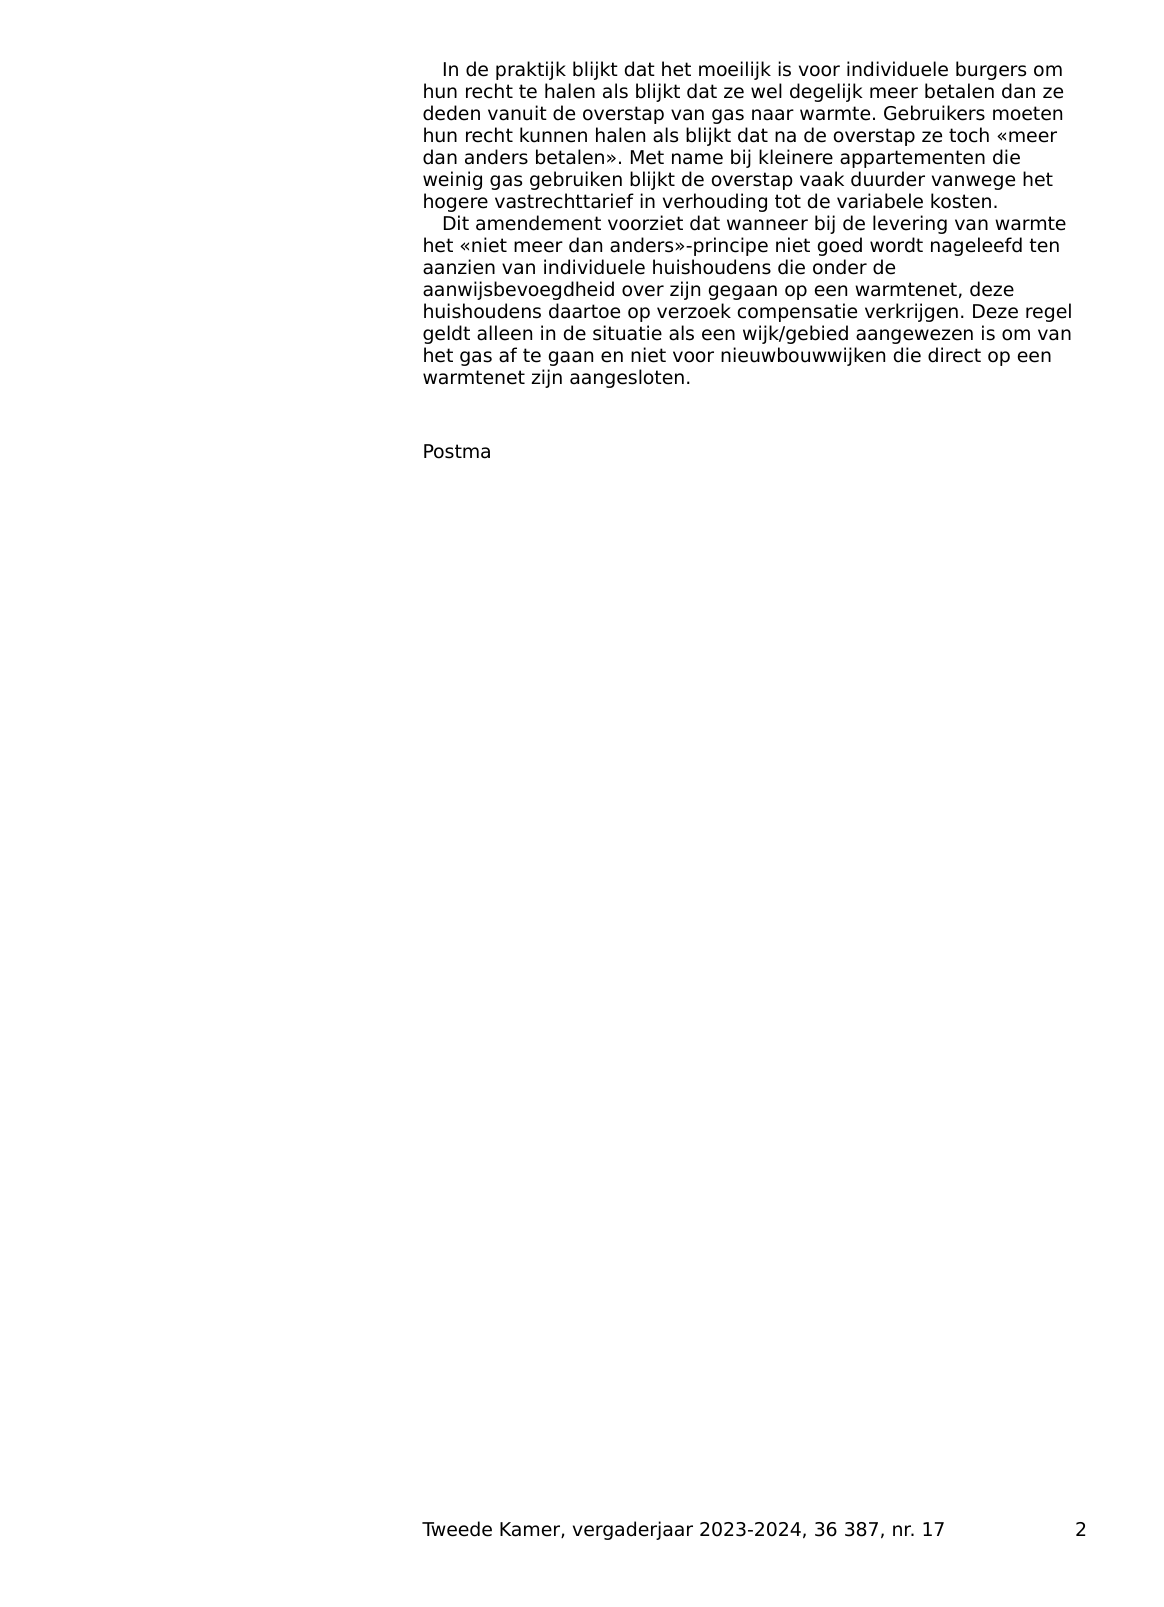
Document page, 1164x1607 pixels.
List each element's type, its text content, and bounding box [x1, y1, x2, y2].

text In de praktijk blijkt dat het moeilijk is voor individuele burgers om hun recht te halen als blijkt dat ze wel degelijk meer betalen dan ze deden vanuit de overstap van gas naar warmte. Gebruikers moeten hun recht kunnen halen als blijkt dat na de overstap ze toch «meer dan anders betalen». Met name bij kleinere appartementen die weinig gas gebruiken blijkt de overstap vaak duurder vanwege het hogere vastrechttarief in verhouding tot de variabele kosten. [422, 59, 1087, 213]
text Dit amendement voorziet dat wanneer bij de levering van warmte het «niet meer dan anders»-principe niet goed wordt nageleefd ten aanzien van individuele huishoudens die onder de aanwijsbevoegdheid over zijn gegaan op een warmtenet, deze huishoudens daartoe op verzoek compensatie verkrijgen. Deze regel geldt alleen in de situatie als een wijk/gebied aangewezen is om van het gas af te gaan en niet voor nieuwbouwwijken die direct op een warmtenet zijn aangesloten. [422, 213, 1087, 389]
text Postma [422, 419, 1087, 463]
